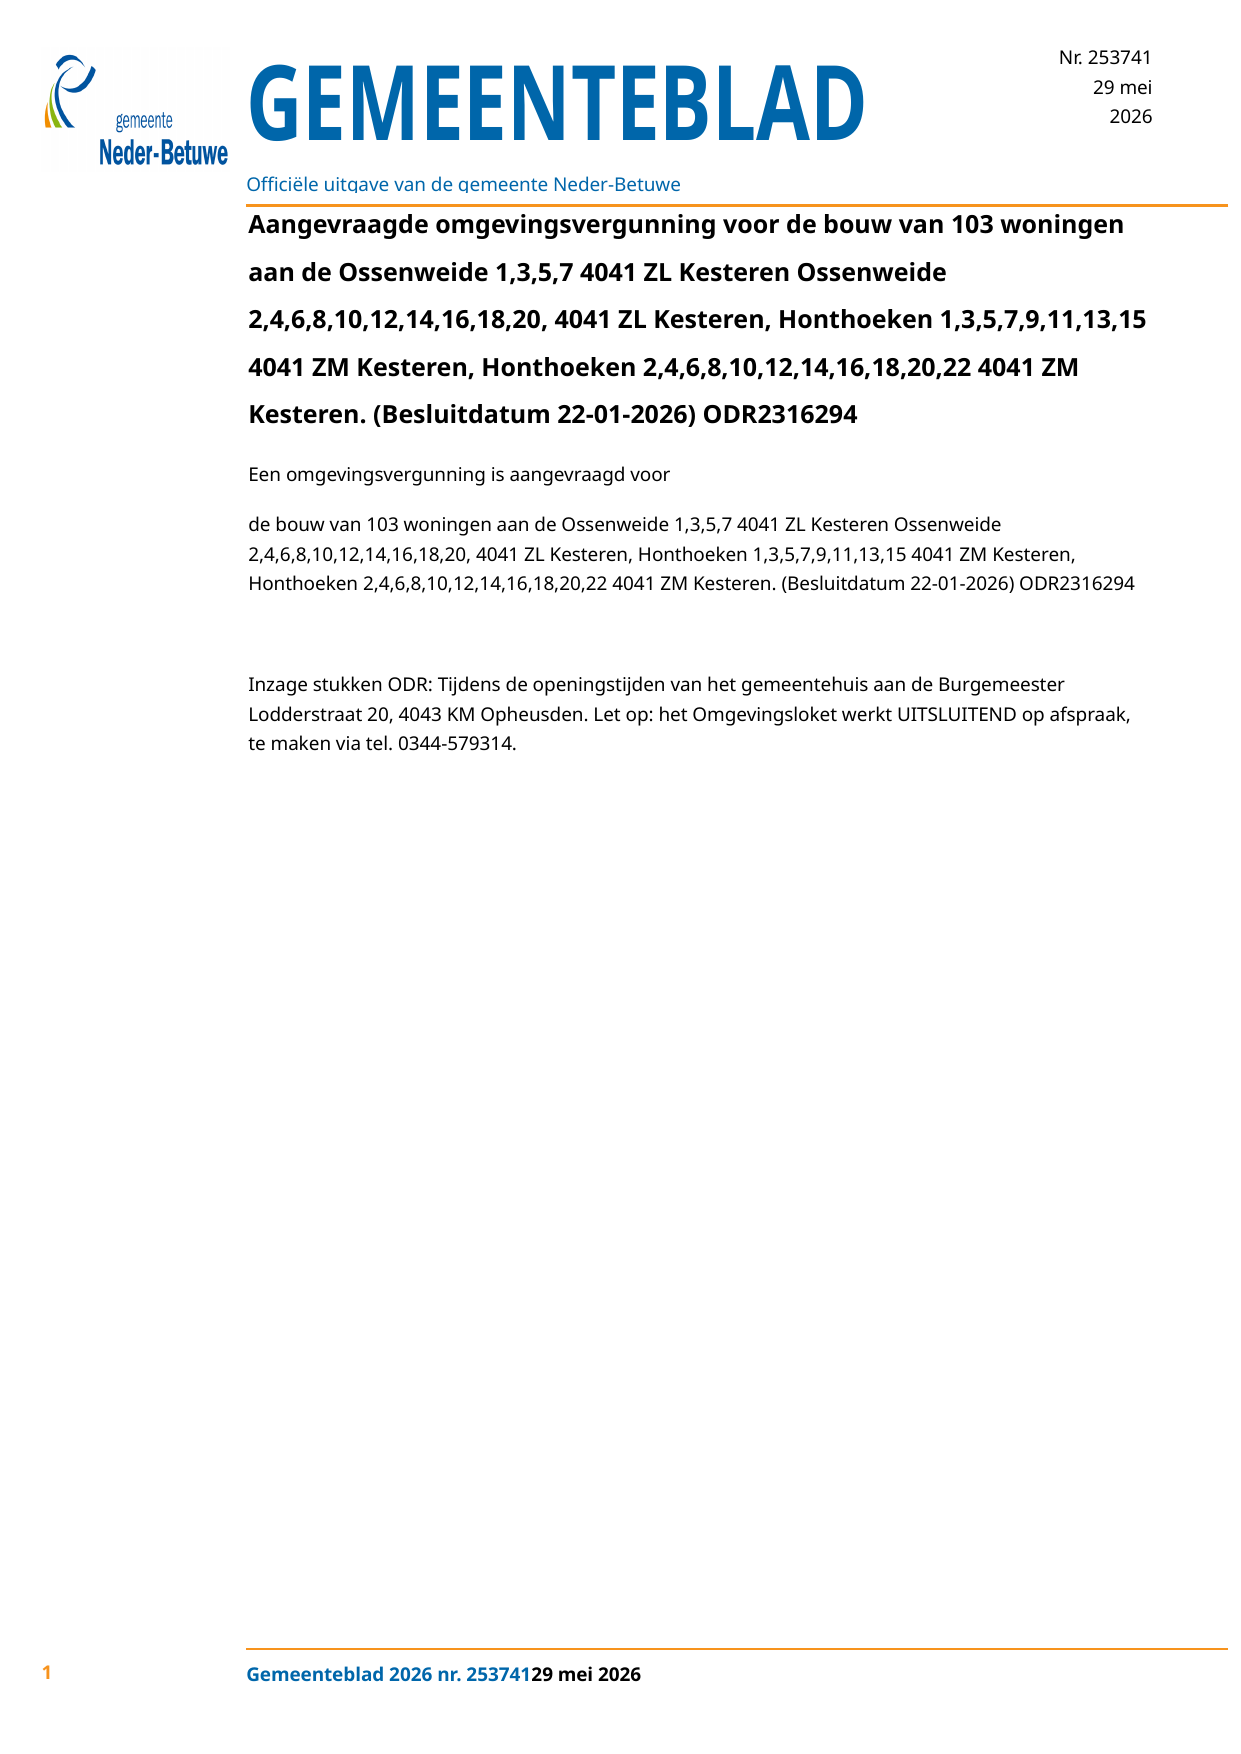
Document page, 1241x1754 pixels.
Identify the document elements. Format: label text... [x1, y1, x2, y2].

text Een omgevingsvergunning is aangevraagd voor [248, 461, 1152, 486]
text de bouw van 103 woningen aan de Ossenweide 1,3,5,7 4041 ZL Kesteren Ossenweide 2,4,6,8,10,12,14,16,18,20, 4041 ZL Kesteren, Honthoeken 1,3,5,7,9,11,13,15 4041 ZM Kesteren, Honthoeken 2,4,6,8,10,12,14,16,18,20,22 4041 ZM Kesteren. (Besluitdatum 22-01-2026) ODR2316294 [248, 511, 1152, 596]
text Aangevraagde omgevingsvergunning voor de bouw van 103 woningen aan de Ossenweide 1,3,5,7 4041 ZL Kesteren Ossenweide 2,4,6,8,10,12,14,16,18,20, 4041 ZL Kesteren, Honthoeken 1,3,5,7,9,11,13,15 4041 ZM Kesteren, Honthoeken 2,4,6,8,10,12,14,16,18,20,22 4041 ZM Kesteren. (Besluitdatum 22-01-2026) ODR2316294 [248, 207, 1152, 431]
text Inzage stukken ODR: Tijdens de openingstijden van het gemeentehuis aan de Burgemeester Lodderstraat 20, 4043 KM Opheusden. Let op: het Omgevingsloket werkt UITSLUITEND op afspraak, te maken via tel. 0344-579314. [248, 671, 1152, 756]
picture [41, 47, 231, 172]
